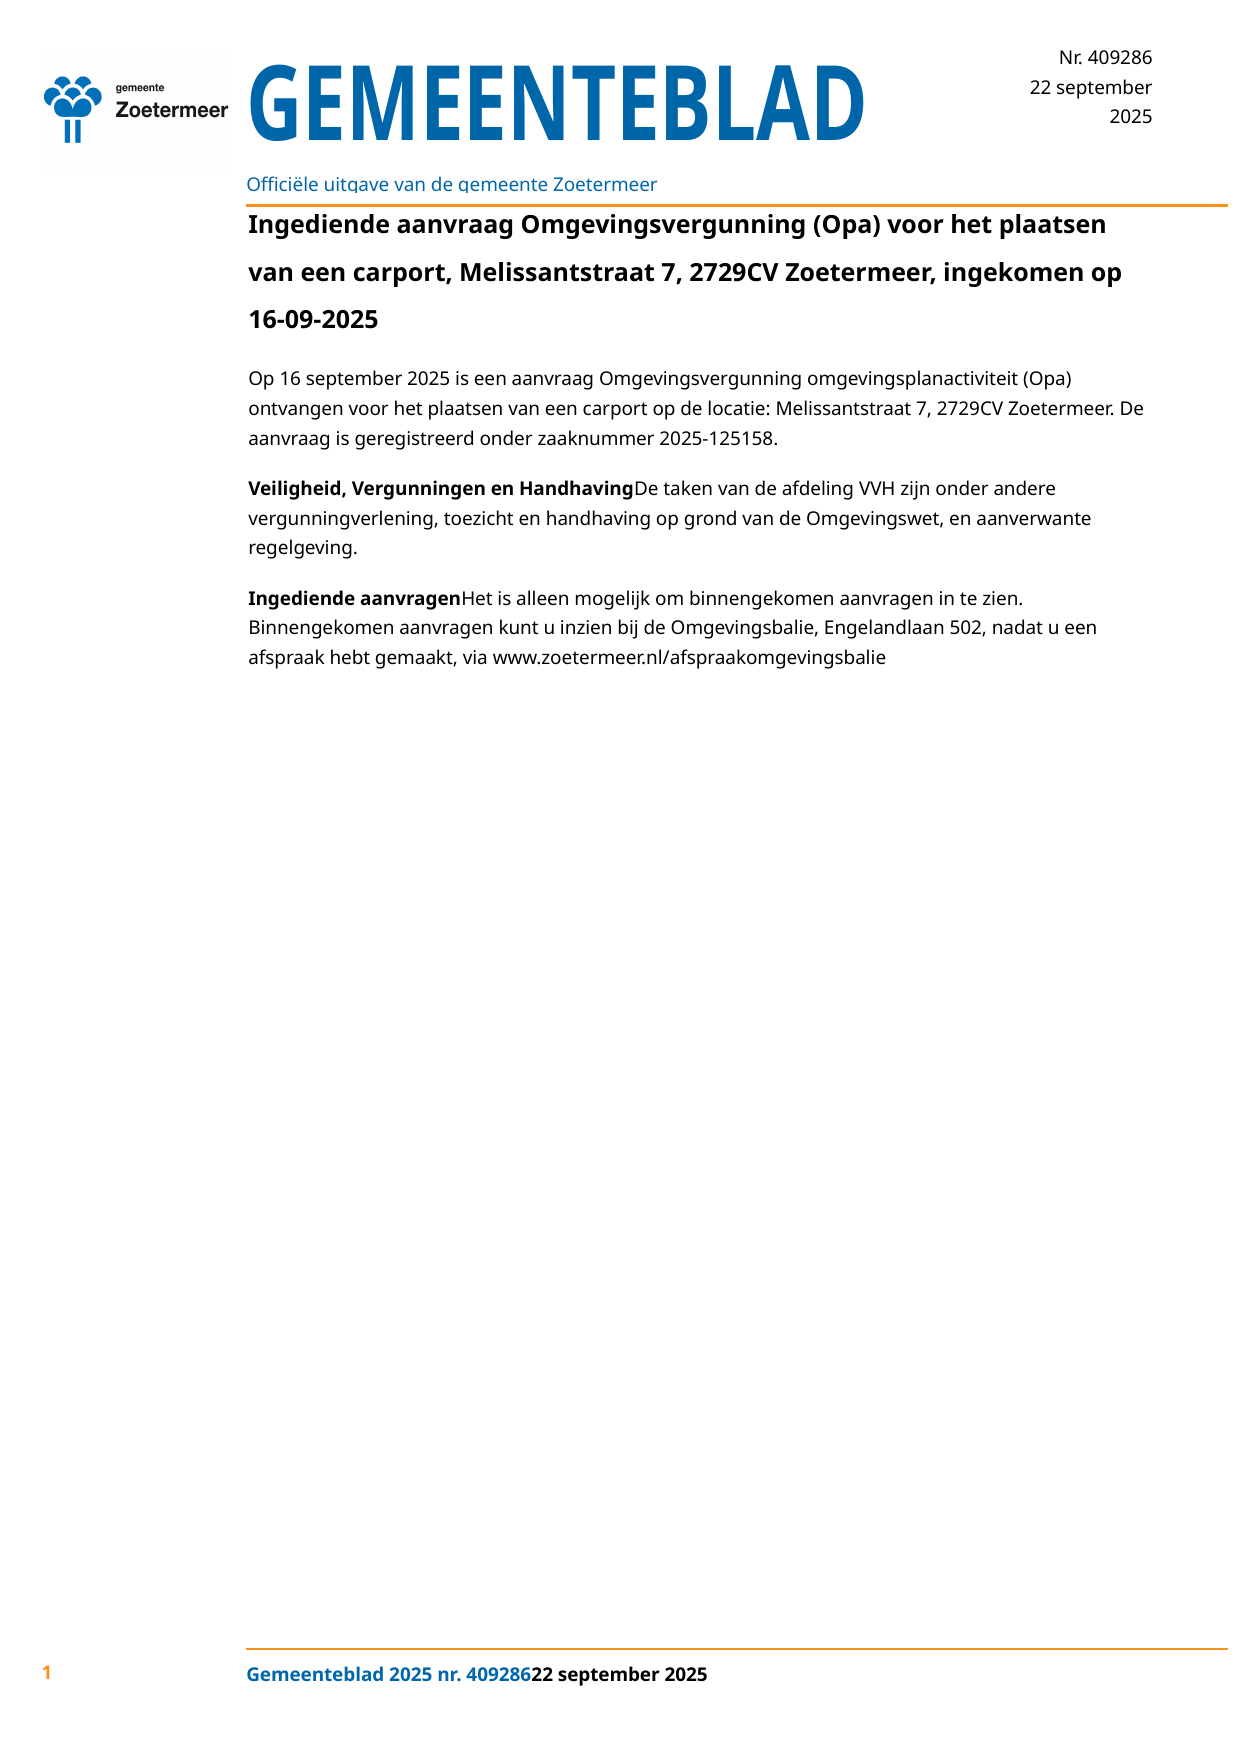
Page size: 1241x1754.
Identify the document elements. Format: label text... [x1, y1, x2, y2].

picture [41, 47, 231, 172]
text Ingediende aanvraag Omgevingsvergunning (Opa) voor het plaatsen van een carport, Melissantstraat 7, 2729CV Zoetermeer, ingekomen op 16-09-2025 [248, 207, 1152, 336]
text Veiligheid, Vergunningen en HandhavingDe taken van de afdeling VVH zijn onder andere vergunningverlening, toezicht en handhaving op grond van de Omgevingswet, en aanverwante regelgeving. [248, 475, 1152, 560]
text Ingediende aanvragenHet is alleen mogelijk om binnengekomen aanvragen in te zien. Binnengekomen aanvragen kunt u inzien bij de Omgevingsbalie, Engelandlaan 502, nadat u een afspraak hebt gemaakt, via www.zoetermeer.nl/afspraakomgevingsbalie [248, 585, 1152, 669]
text Op 16 september 2025 is een aanvraag Omgevingsvergunning omgevingsplanactiviteit (Opa) ontvangen voor het plaatsen van een carport op de locatie: Melissantstraat 7, 2729CV Zoetermeer. De aanvraag is geregistreerd onder zaaknummer 2025-125158. [248, 366, 1152, 450]
